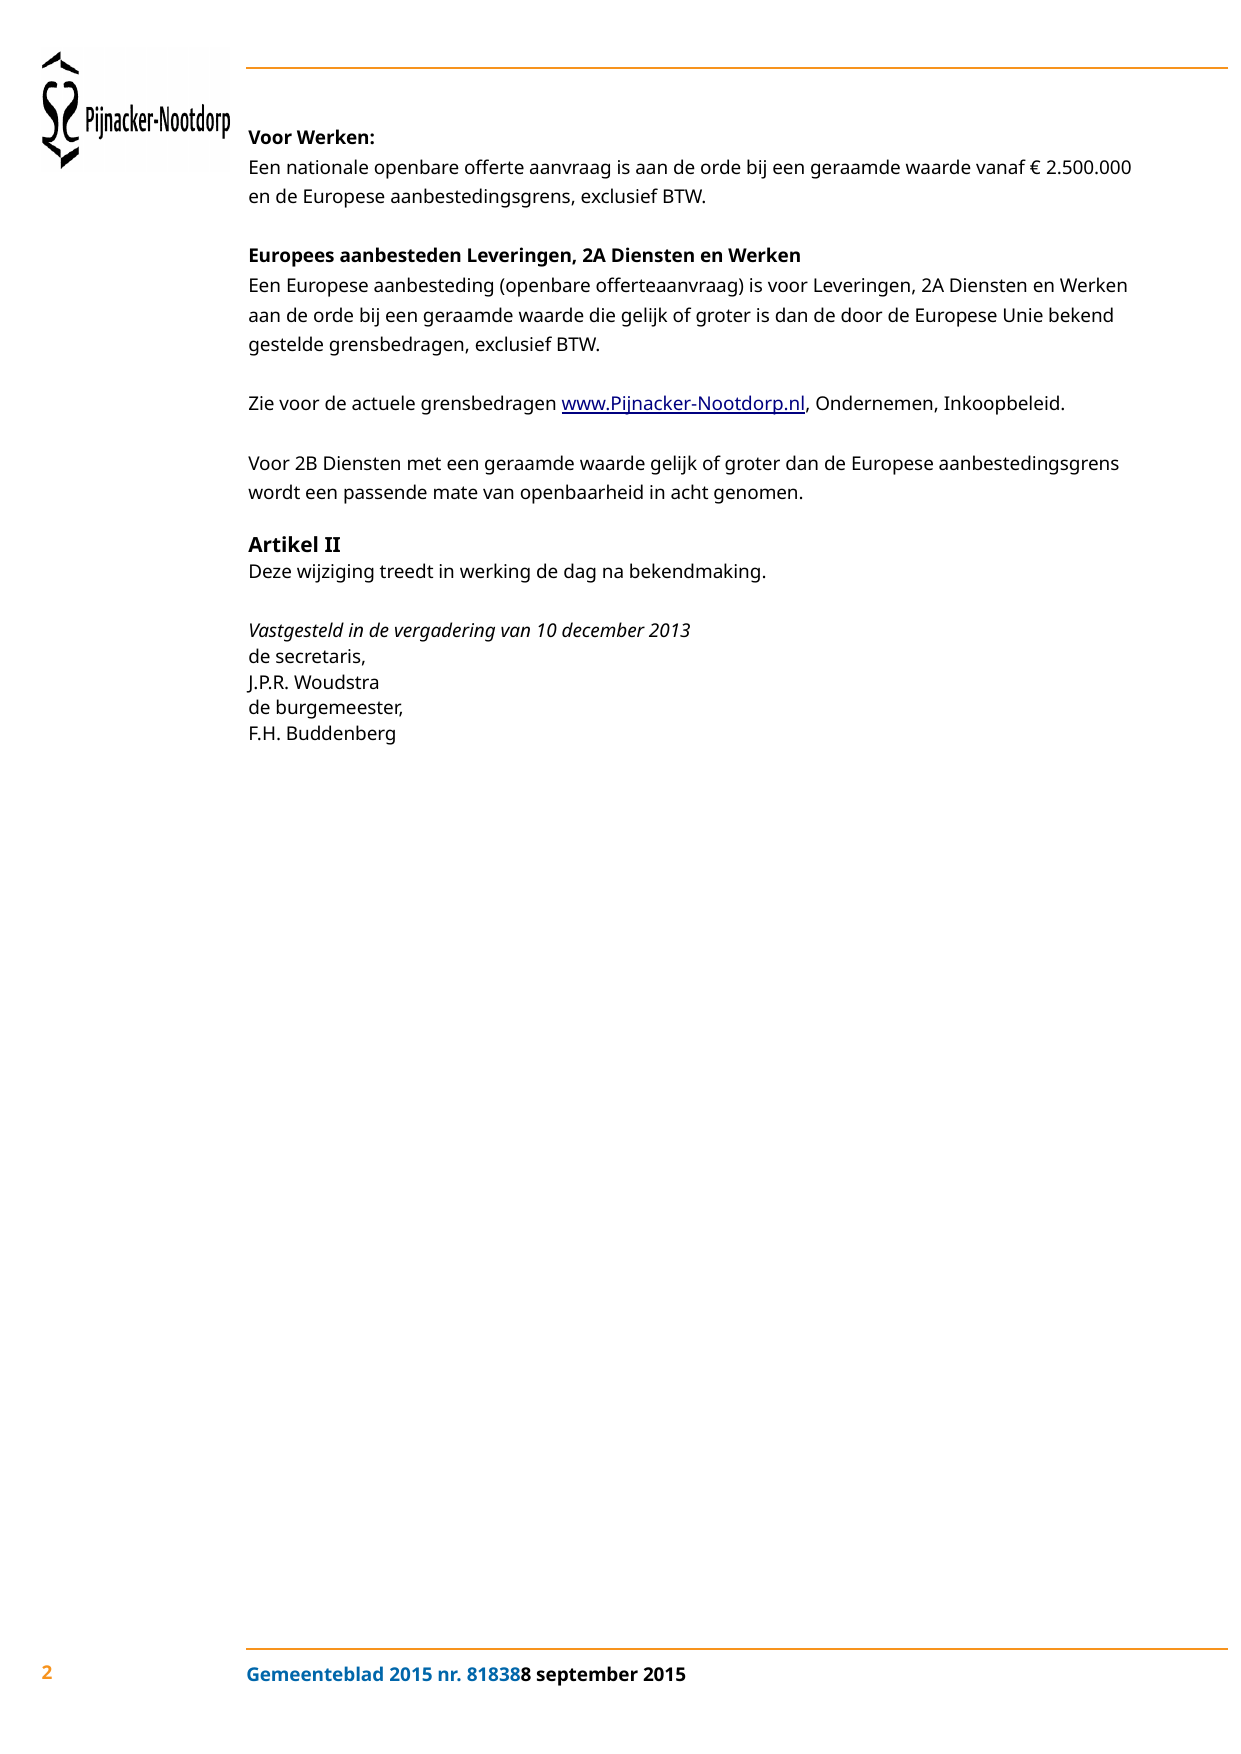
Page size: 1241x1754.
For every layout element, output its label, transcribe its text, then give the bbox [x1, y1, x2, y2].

text de burgemeester, [248, 694, 1152, 720]
text Deze wijziging treedt in werking de dag na bekendmaking. [248, 558, 1152, 584]
text Een Europese aanbesteding (openbare offerteaanvraag) is voor Leveringen, 2A Diensten en Werken aan de orde bij een geraamde waarde die gelijk of groter is dan de door de Europese Unie bekend gestelde grensbedragen, exclusief BTW. [248, 272, 1152, 357]
text F.H. Buddenberg [248, 720, 1152, 746]
text Voor Werken: [248, 124, 1152, 150]
text Vastgesteld in de vergadering van 10 december 2013 [248, 617, 1152, 643]
text Europees aanbesteden Leveringen, 2A Diensten en Werken [248, 243, 1152, 268]
picture [41, 47, 231, 172]
text de secretaris, [248, 643, 1152, 669]
text Zie voor de actuele grensbedragen www.Pijnacker-Nootdorp.nl, Ondernemen, Inkoopbeleid. [248, 391, 1152, 416]
text J.P.R. Woudstra [248, 669, 1152, 694]
text Een nationale openbare offerte aanvraag is aan de orde bij een geraamde waarde vanaf € 2.500.000 en de Europese aanbestedingsgrens, exclusief BTW. [248, 154, 1152, 209]
text Voor 2B Diensten met een geraamde waarde gelijk of groter dan de Europese aanbestedingsgrens wordt een passende mate van openbaarheid in acht genomen. [248, 450, 1152, 505]
text Artikel II [248, 530, 1152, 558]
